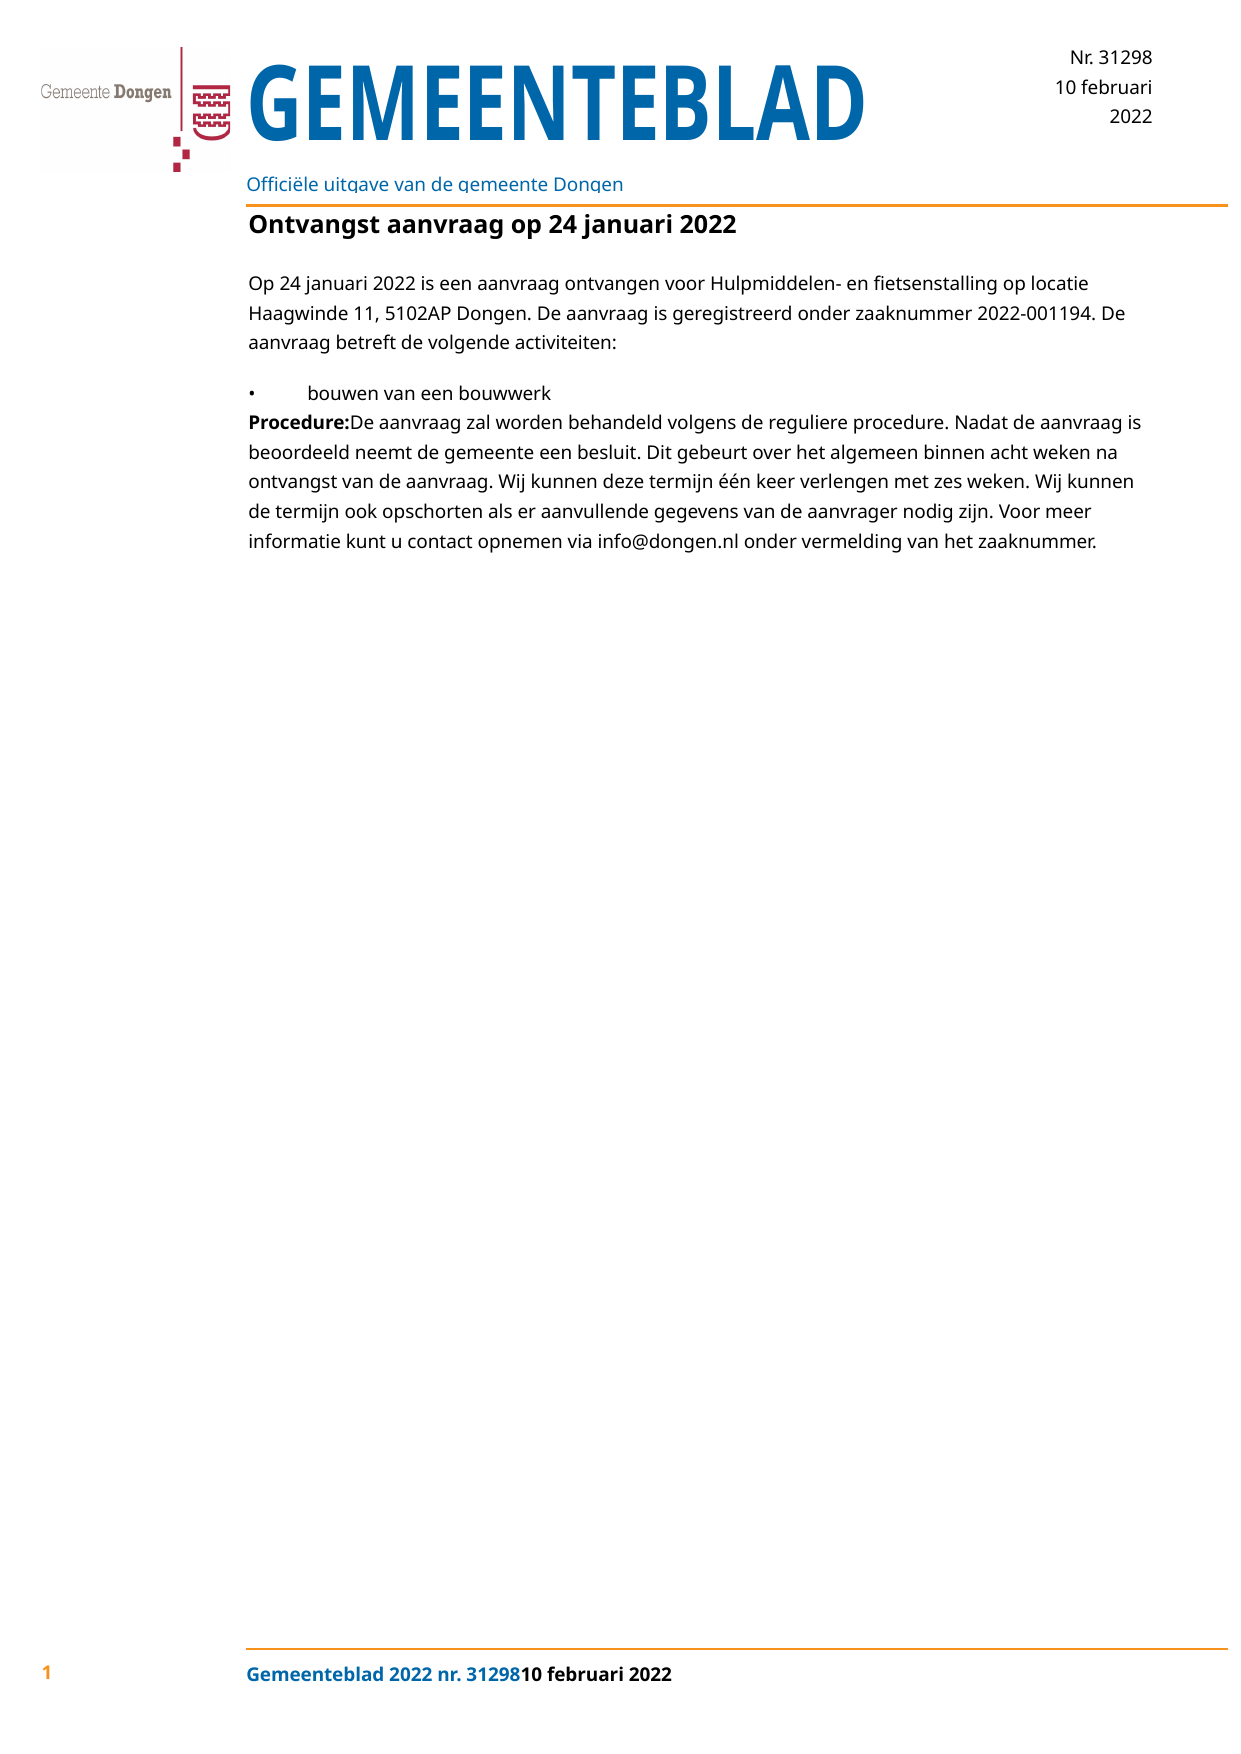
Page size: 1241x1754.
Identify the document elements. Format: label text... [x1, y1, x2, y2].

list bouwen van een bouwwerk [248, 380, 1152, 406]
text Op 24 januari 2022 is een aanvraag ontvangen voor Hulpmiddelen- en fietsenstalling op locatie Haagwinde 11, 5102AP Dongen. De aanvraag is geregistreerd onder zaaknummer 2022-001194. De aanvraag betreft de volgende activiteiten: [248, 270, 1152, 355]
picture [41, 47, 231, 172]
text Ontvangst aanvraag op 24 januari 2022 [248, 207, 1152, 241]
text Procedure:De aanvraag zal worden behandeld volgens de reguliere procedure. Nadat de aanvraag is beoordeeld neemt de gemeente een besluit. Dit gebeurt over het algemeen binnen acht weken na ontvangst van de aanvraag. Wij kunnen deze termijn één keer verlengen met zes weken. Wij kunnen de termijn ook opschorten als er aanvullende gegevens van de aanvrager nodig zijn. Voor meer informatie kunt u contact opnemen via info@dongen.nl onder vermelding van het zaaknummer. [248, 409, 1152, 553]
